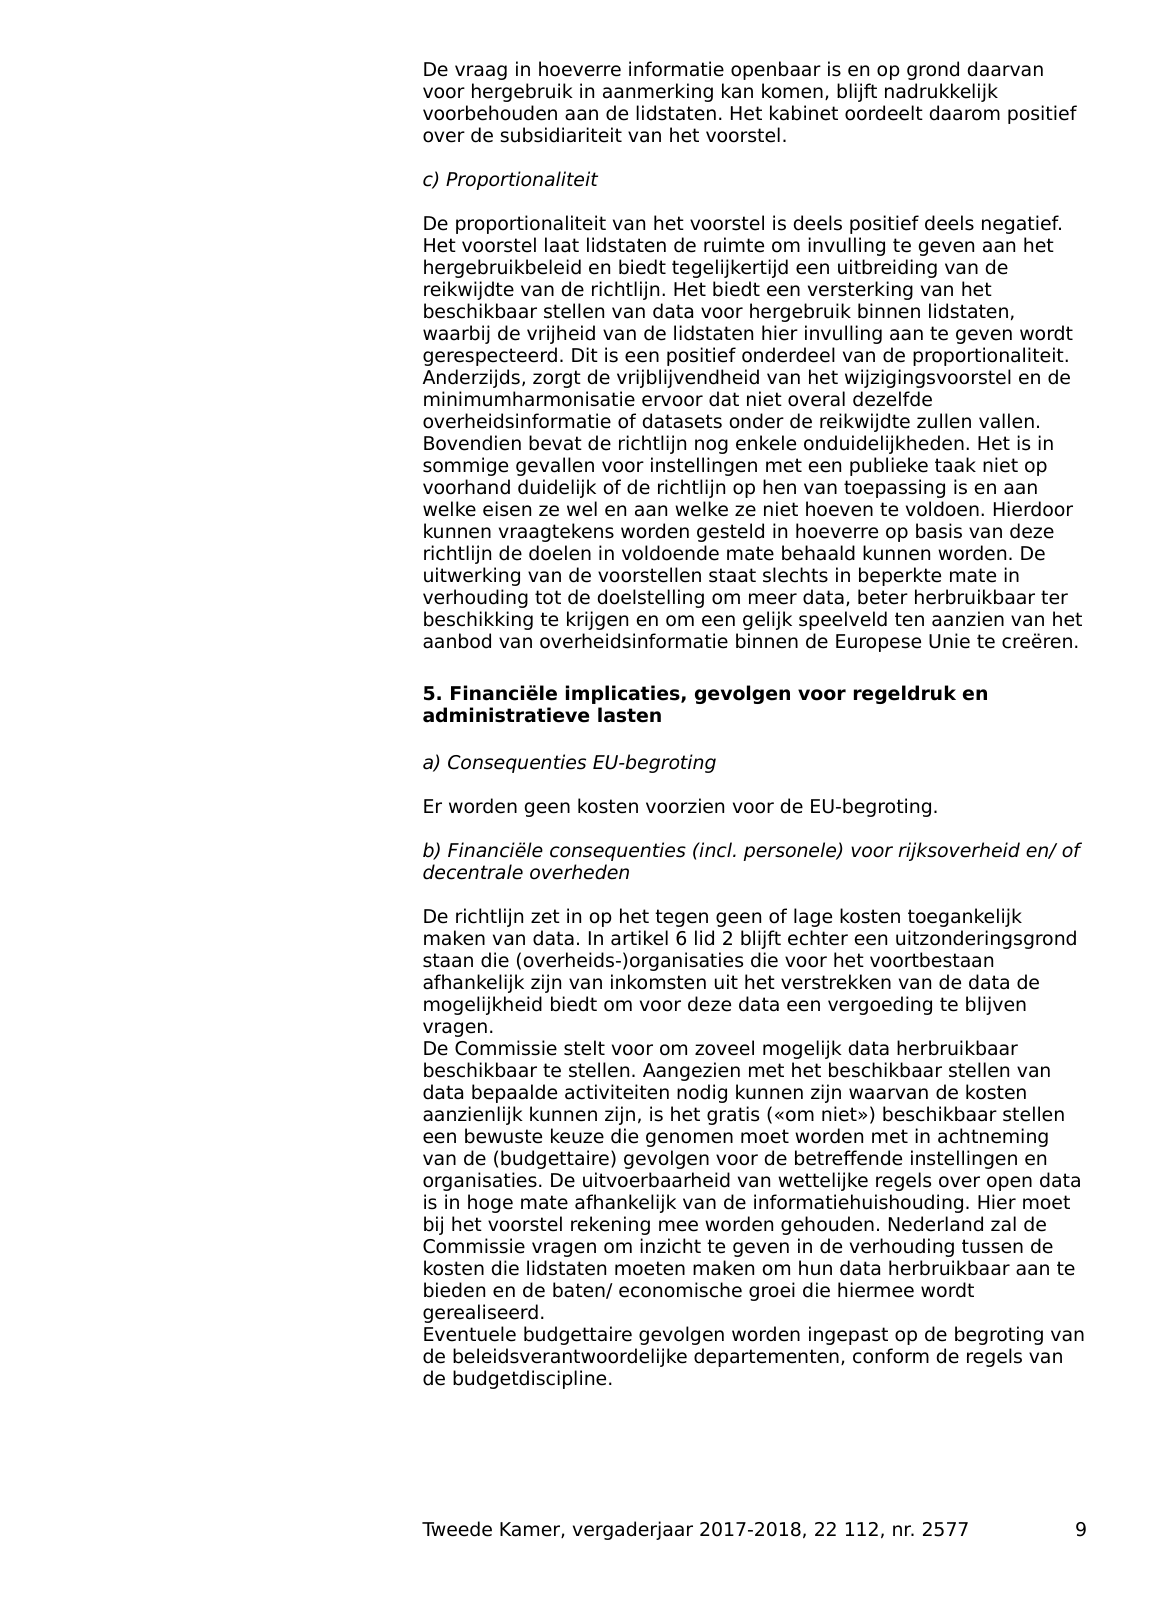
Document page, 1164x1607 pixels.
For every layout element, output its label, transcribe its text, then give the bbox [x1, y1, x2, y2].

text De Commissie stelt voor om zoveel mogelijk data herbruikbaar beschikbaar te stellen. Aangezien met het beschikbaar stellen van data bepaalde activiteiten nodig kunnen zijn waarvan de kosten aanzienlijk kunnen zijn, is het gratis («om niet») beschikbaar stellen een bewuste keuze die genomen moet worden met in achtneming van de (budgettaire) gevolgen voor de betreffende instellingen en organisaties. De uitvoerbaarheid van wettelijke regels over open data is in hoge mate afhankelijk van de informatiehuishouding. Hier moet bij het voorstel rekening mee worden gehouden. Nederland zal de Commissie vragen om inzicht te geven in de verhouding tussen de kosten die lidstaten moeten maken om hun data herbruikbaar aan te bieden en de baten/ economische groei die hiermee wordt gerealiseerd. [422, 1038, 1087, 1324]
text De vraag in hoeverre informatie openbaar is en op grond daarvan voor hergebruik in aanmerking kan komen, blijft nadrukkelijk voorbehouden aan de lidstaten. Het kabinet oordeelt daarom positief over de subsidiariteit van het voorstel. [422, 59, 1087, 147]
subtitle 5. Financiële implicaties, gevolgen voor regeldruk en administratieve lasten [422, 683, 1087, 727]
text De richtlijn zet in op het tegen geen of lage kosten toegankelijk maken van data. In artikel 6 lid 2 blijft echter een uitzonderingsgrond staan die (overheids-)organisaties die voor het voortbestaan afhankelijk zijn van inkomsten uit het verstrekken van de data de mogelijkheid biedt om voor deze data een vergoeding te blijven vragen. [422, 906, 1087, 1038]
subtitle a) Consequenties EU-begroting [422, 752, 1087, 774]
text Er worden geen kosten voorzien voor de EU-begroting. [422, 796, 1087, 818]
subtitle c) Proportionaliteit [422, 169, 1087, 191]
subtitle b) Financiële consequenties (incl. personele) voor rijksoverheid en/ of decentrale overheden [422, 840, 1087, 884]
text Eventuele budgettaire gevolgen worden ingepast op de begroting van de beleidsverantwoordelijke departementen, conform de regels van de budgetdiscipline. [422, 1324, 1087, 1390]
text Anderzijds, zorgt de vrijblijvendheid van het wijzigingsvoorstel en de minimumharmonisatie ervoor dat niet overal dezelfde overheidsinformatie of datasets onder de reikwijdte zullen vallen. Bovendien bevat de richtlijn nog enkele onduidelijkheden. Het is in sommige gevallen voor instellingen met een publieke taak niet op voorhand duidelijk of de richtlijn op hen van toepassing is en aan welke eisen ze wel en aan welke ze niet hoeven te voldoen. Hierdoor kunnen vraagtekens worden gesteld in hoeverre op basis van deze richtlijn de doelen in voldoende mate behaald kunnen worden. De uitwerking van de voorstellen staat slechts in beperkte mate in verhouding tot de doelstelling om meer data, beter herbruikbaar ter beschikking te krijgen en om een gelijk speelveld ten aanzien van het aanbod van overheidsinformatie binnen de Europese Unie te creëren. [422, 367, 1087, 653]
text De proportionaliteit van het voorstel is deels positief deels negatief. Het voorstel laat lidstaten de ruimte om invulling te geven aan het hergebruikbeleid en biedt tegelijkertijd een uitbreiding van de reikwijdte van de richtlijn. Het biedt een versterking van het beschikbaar stellen van data voor hergebruik binnen lidstaten, waarbij de vrijheid van de lidstaten hier invulling aan te geven wordt gerespecteerd. Dit is een positief onderdeel van de proportionaliteit. [422, 213, 1087, 367]
